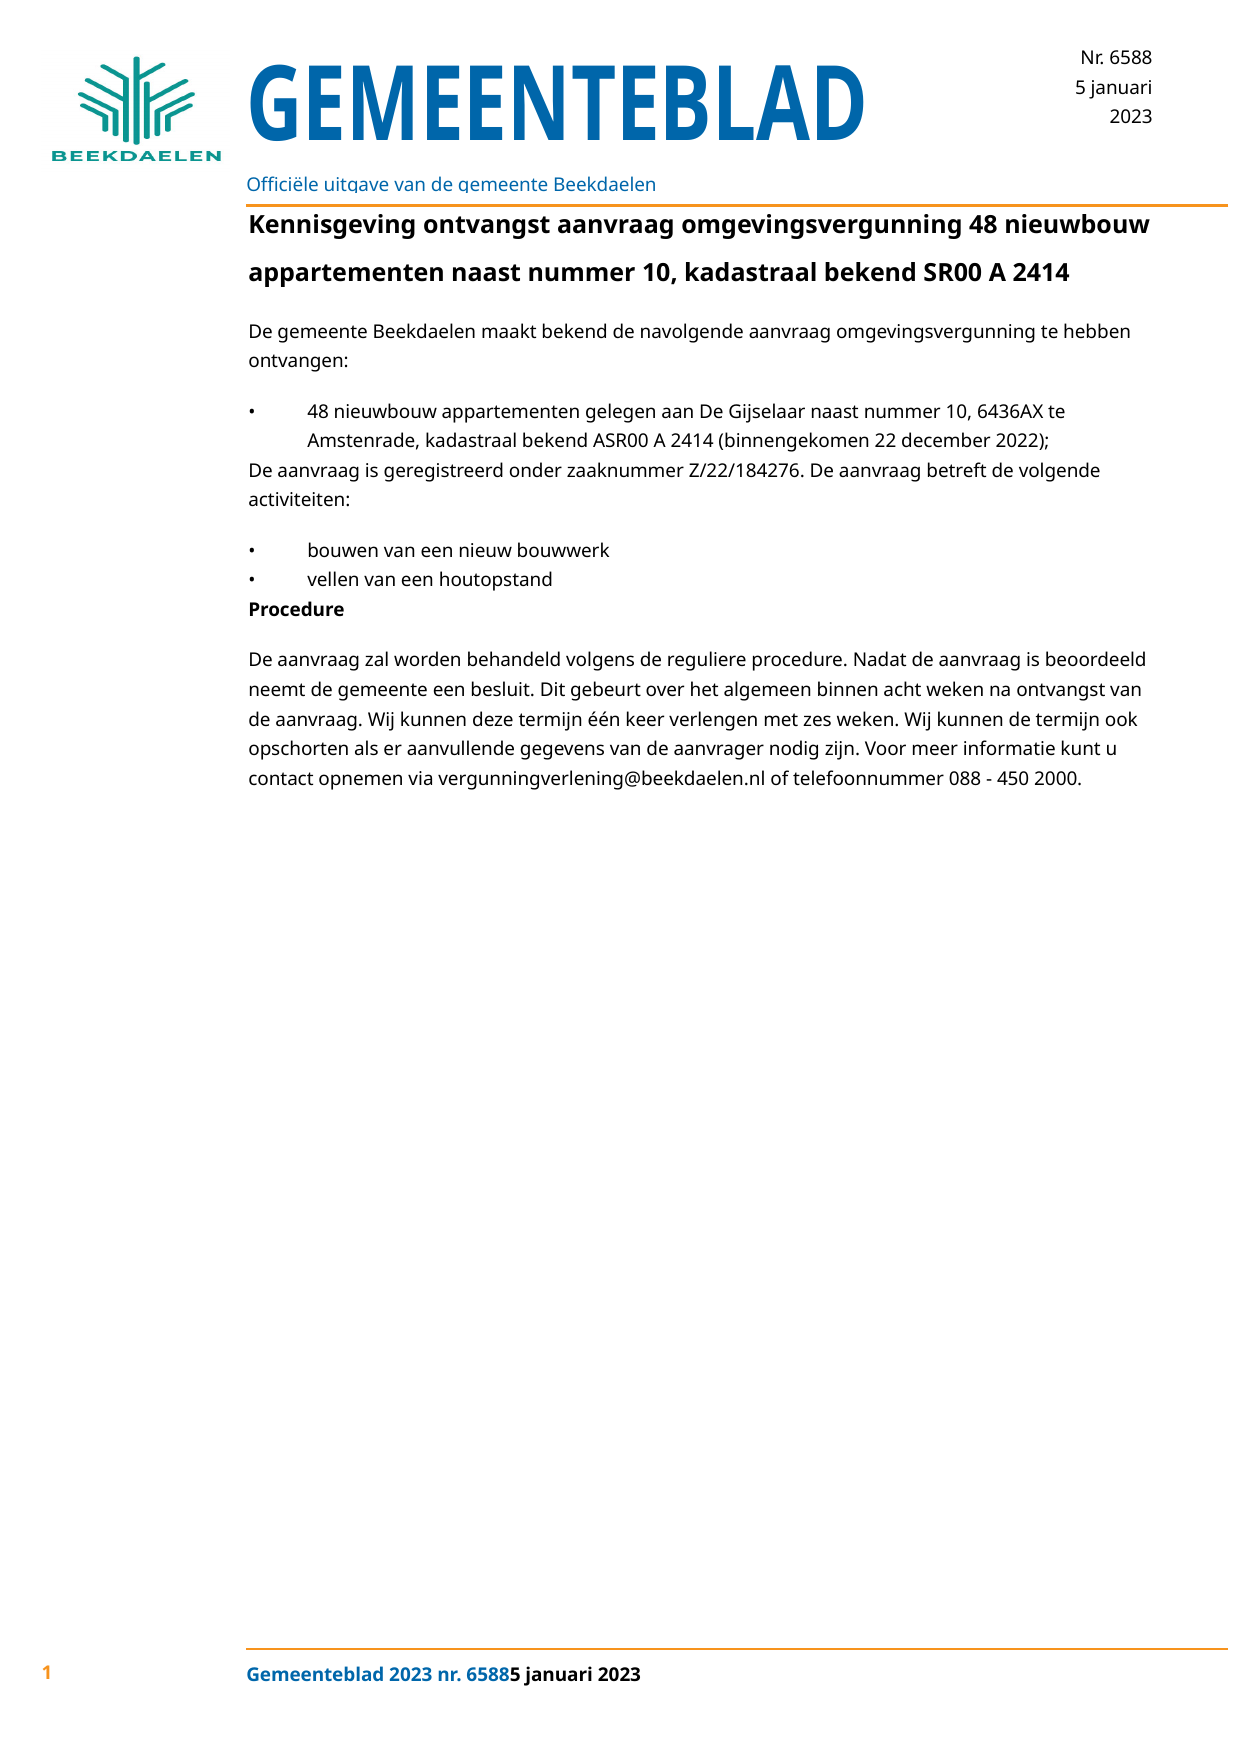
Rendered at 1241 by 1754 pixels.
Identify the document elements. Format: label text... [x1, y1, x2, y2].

list vellen van een houtopstand [248, 567, 1152, 592]
list bouwen van een nieuw bouwwerk [248, 537, 1152, 563]
text Kennisgeving ontvangst aanvraag omgevingsvergunning 48 nieuwbouw appartementen naast nummer 10, kadastraal bekend SR00 A 2414 [248, 207, 1152, 288]
picture [41, 47, 231, 172]
list 48 nieuwbouw appartementen gelegen aan De Gijselaar naast nummer 10, 6436AX te Amstenrade, kadastraal bekend ASR00 A 2414 (binnengekomen 22 december 2022); [248, 398, 1152, 453]
text De aanvraag is geregistreerd onder zaaknummer Z/22/184276. De aanvraag betreft de volgende activiteiten: [248, 457, 1152, 512]
text De gemeente Beekdaelen maakt bekend de navolgende aanvraag omgevingsvergunning te hebben ontvangen: [248, 318, 1152, 373]
text Procedure [248, 596, 1152, 622]
text De aanvraag zal worden behandeld volgens de reguliere procedure. Nadat de aanvraag is beoordeeld neemt de gemeente een besluit. Dit gebeurt over het algemeen binnen acht weken na ontvangst van de aanvraag. Wij kunnen deze termijn één keer verlengen met zes weken. Wij kunnen de termijn ook opschorten als er aanvullende gegevens van de aanvrager nodig zijn. Voor meer informatie kunt u contact opnemen via vergunningverlening@beekdaelen.nl of telefoonnummer 088 - 450 2000. [248, 647, 1152, 791]
